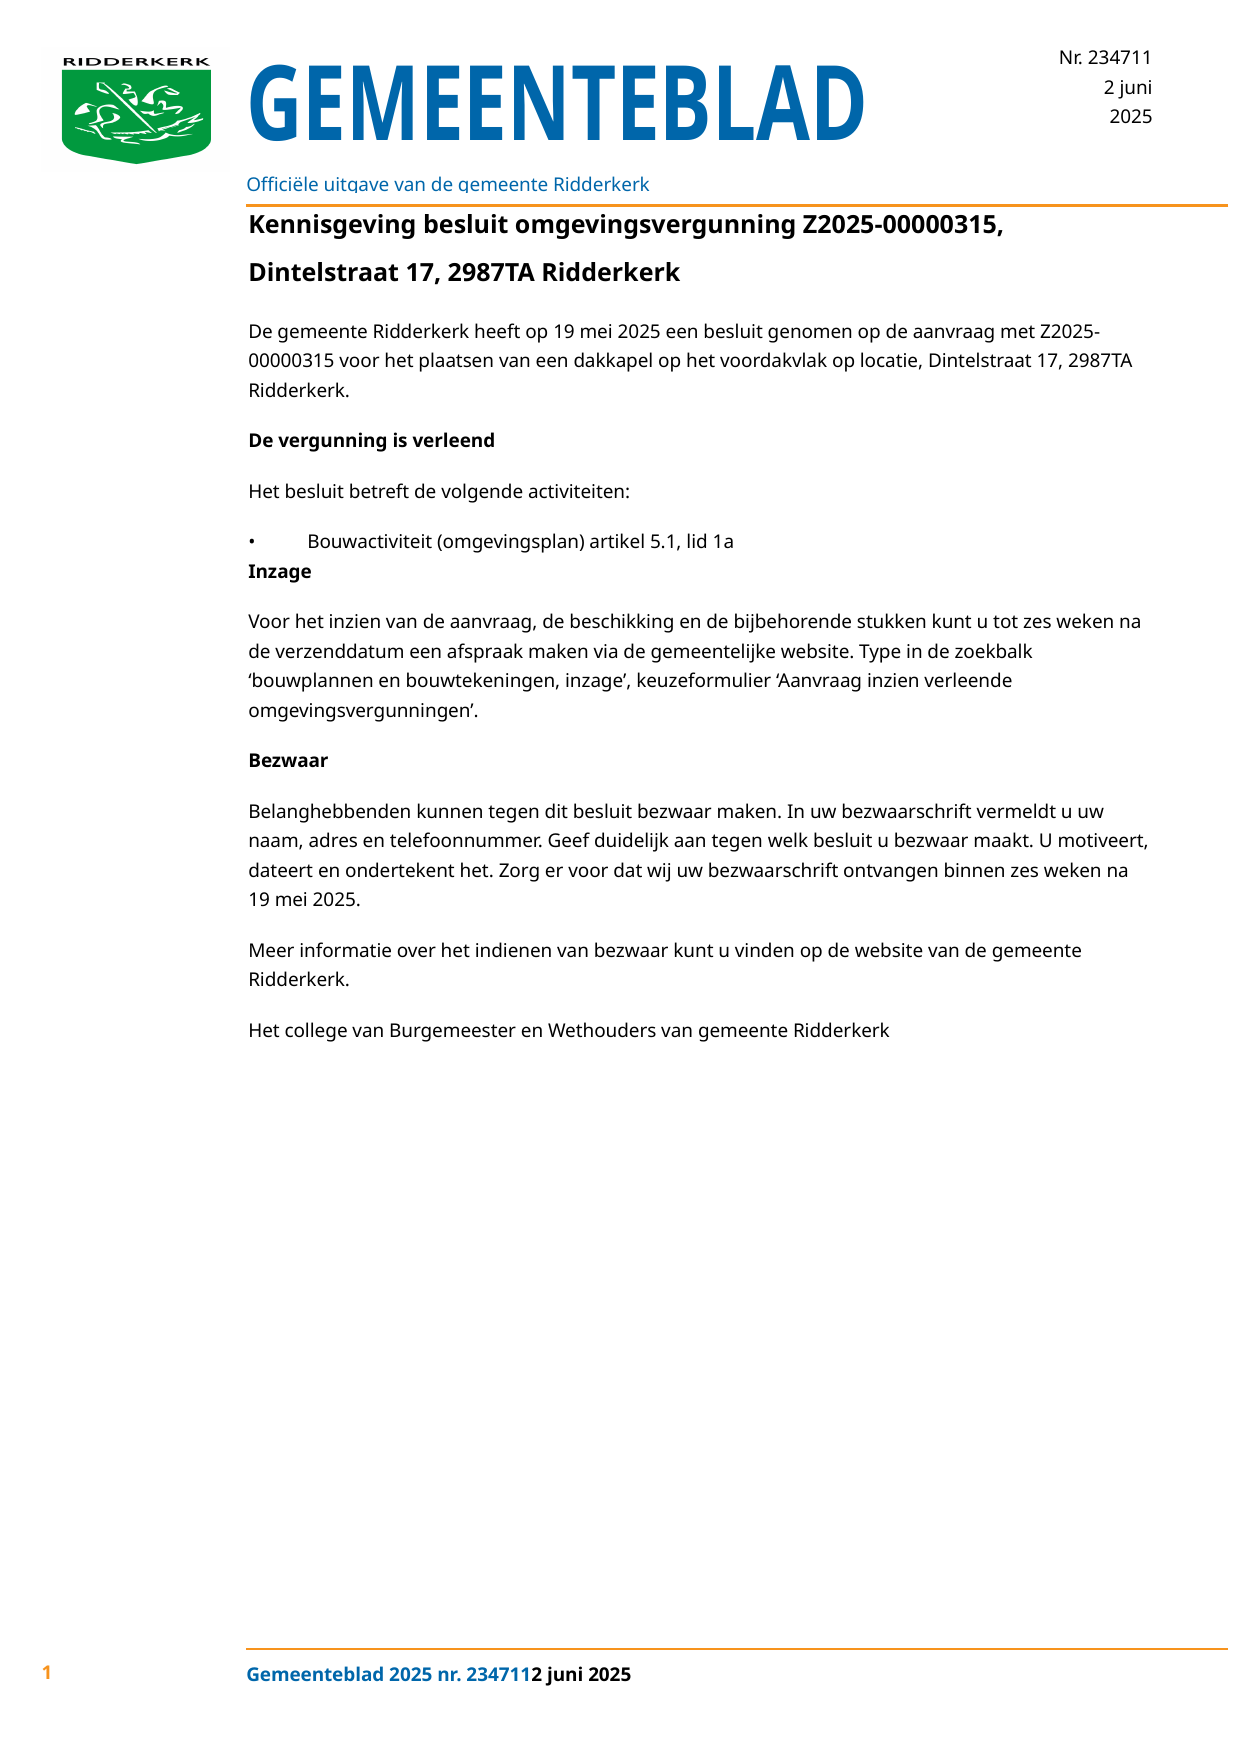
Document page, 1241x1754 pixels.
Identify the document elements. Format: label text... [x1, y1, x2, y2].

text Inzage [248, 558, 1152, 584]
text De vergunning is verleend [248, 427, 1152, 453]
text Het college van Burgemeester en Wethouders van gemeente Ridderkerk [248, 1017, 1152, 1043]
list Bouwactiviteit (omgevingsplan) artikel 5.1, lid 1a [248, 528, 1152, 554]
text Belanghebbenden kunnen tegen dit besluit bezwaar maken. In uw bezwaarschrift vermeldt u uw naam, adres en telefoonnummer. Geef duidelijk aan tegen welk besluit u bezwaar maakt. U motiveert, dateert en ondertekent het. Zorg er voor dat wij uw bezwaarschrift ontvangen binnen zes weken na 19 mei 2025. [248, 798, 1152, 912]
text De gemeente Ridderkerk heeft op 19 mei 2025 een besluit genomen op de aanvraag met Z2025-00000315 voor het plaatsen van een dakkapel op het voordakvlak op locatie, Dintelstraat 17, 2987TA Ridderkerk. [248, 318, 1152, 403]
text Meer informatie over het indienen van bezwaar kunt u vinden op de website van de gemeente Ridderkerk. [248, 937, 1152, 992]
text Kennisgeving besluit omgevingsvergunning Z2025-00000315, Dintelstraat 17, 2987TA Ridderkerk [248, 207, 1152, 288]
text Voor het inzien van de aanvraag, de beschikking en de bijbehorende stukken kunt u tot zes weken na de verzenddatum een afspraak maken via de gemeentelijke website. Type in de zoekbalk ‘bouwplannen en bouwtekeningen, inzage’, keuzeformulier ‘Aanvraag inzien verleende omgevingsvergunningen’. [248, 608, 1152, 723]
text Het besluit betreft de volgende activiteiten: [248, 478, 1152, 504]
text Bezwaar [248, 747, 1152, 773]
picture [41, 47, 231, 172]
